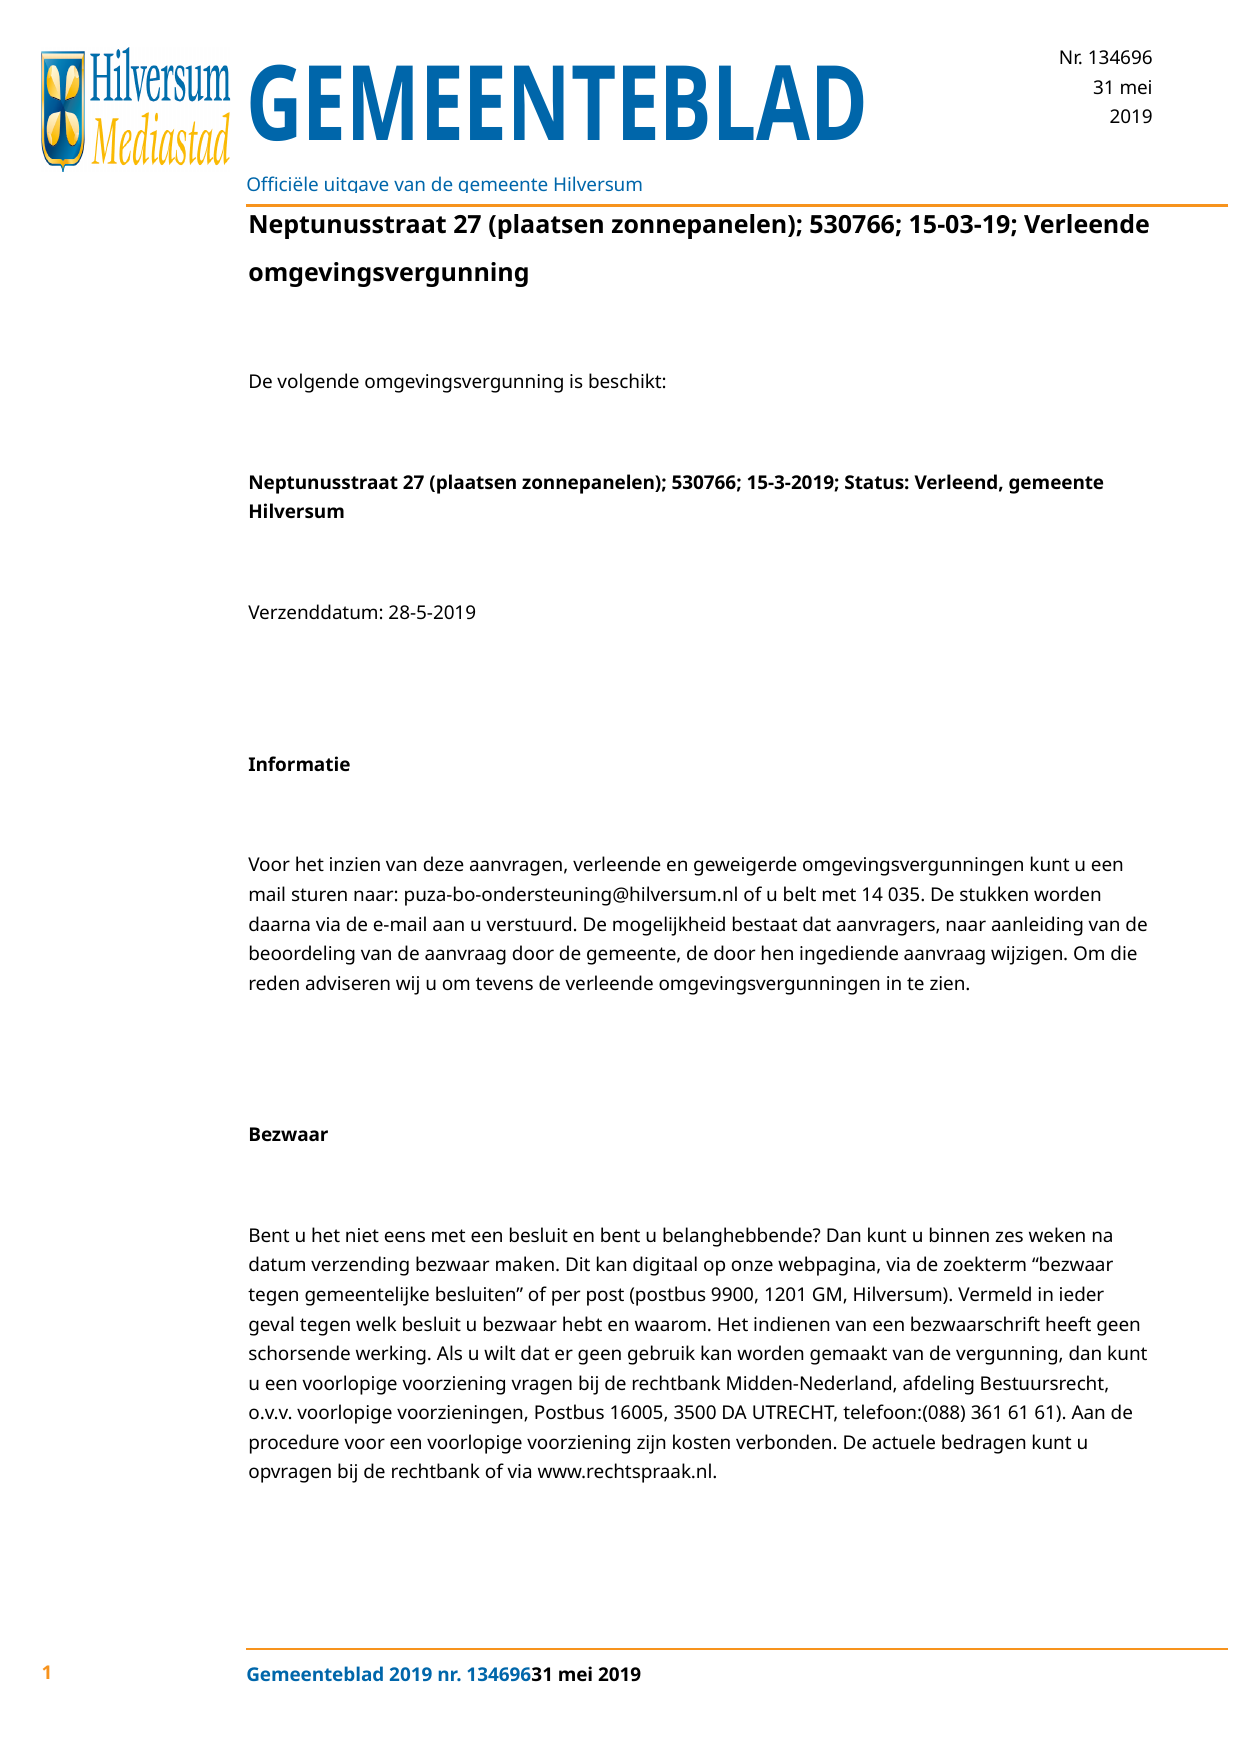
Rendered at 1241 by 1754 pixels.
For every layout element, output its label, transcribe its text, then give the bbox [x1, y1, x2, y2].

picture [41, 47, 231, 172]
text Verzenddatum: 28-5-2019 [248, 599, 1152, 625]
text Bezwaar [248, 1121, 1152, 1147]
text Informatie [248, 751, 1152, 777]
text Voor het inzien van deze aanvragen, verleende en geweigerde omgevingsvergunningen kunt u een mail sturen naar: puza-bo-ondersteuning@hilversum.nl of u belt met 14 035. De stukken worden daarna via de e-mail aan u verstuurd. De mogelijkheid bestaat dat aanvragers, naar aanleiding van de beoordeling van de aanvraag door de gemeente, de door hen ingediende aanvraag wijzigen. Om die reden adviseren wij u om tevens de verleende omgevingsvergunningen in te zien. [248, 852, 1152, 996]
text De volgende omgevingsvergunning is beschikt: [248, 368, 1152, 394]
text Neptunusstraat 27 (plaatsen zonnepanelen); 530766; 15-3-2019; Status: Verleend, gemeente Hilversum [248, 469, 1152, 524]
text Neptunusstraat 27 (plaatsen zonnepanelen); 530766; 15-03-19; Verleende omgevingsvergunning [248, 207, 1152, 288]
text Bent u het niet eens met een besluit en bent u belanghebbende? Dan kunt u binnen zes weken na datum verzending bezwaar maken. Dit kan digitaal op onze webpagina, via de zoekterm “bezwaar tegen gemeentelijke besluiten” of per post (postbus 9900, 1201 GM, Hilversum). Vermeld in ieder geval tegen welk besluit u bezwaar hebt en waarom. Het indienen van een bezwaarschrift heeft geen schorsende werking. Als u wilt dat er geen gebruik kan worden gemaakt van de vergunning, dan kunt u een voorlopige voorziening vragen bij de rechtbank Midden-Nederland, afdeling Bestuursrecht, o.v.v. voorlopige voorzieningen, Postbus 16005, 3500 DA UTRECHT, telefoon:(088) 361 61 61). Aan de procedure voor een voorlopige voorziening zijn kosten verbonden. De actuele bedragen kunt u opvragen bij de rechtbank of via www.rechtspraak.nl. [248, 1222, 1152, 1484]
